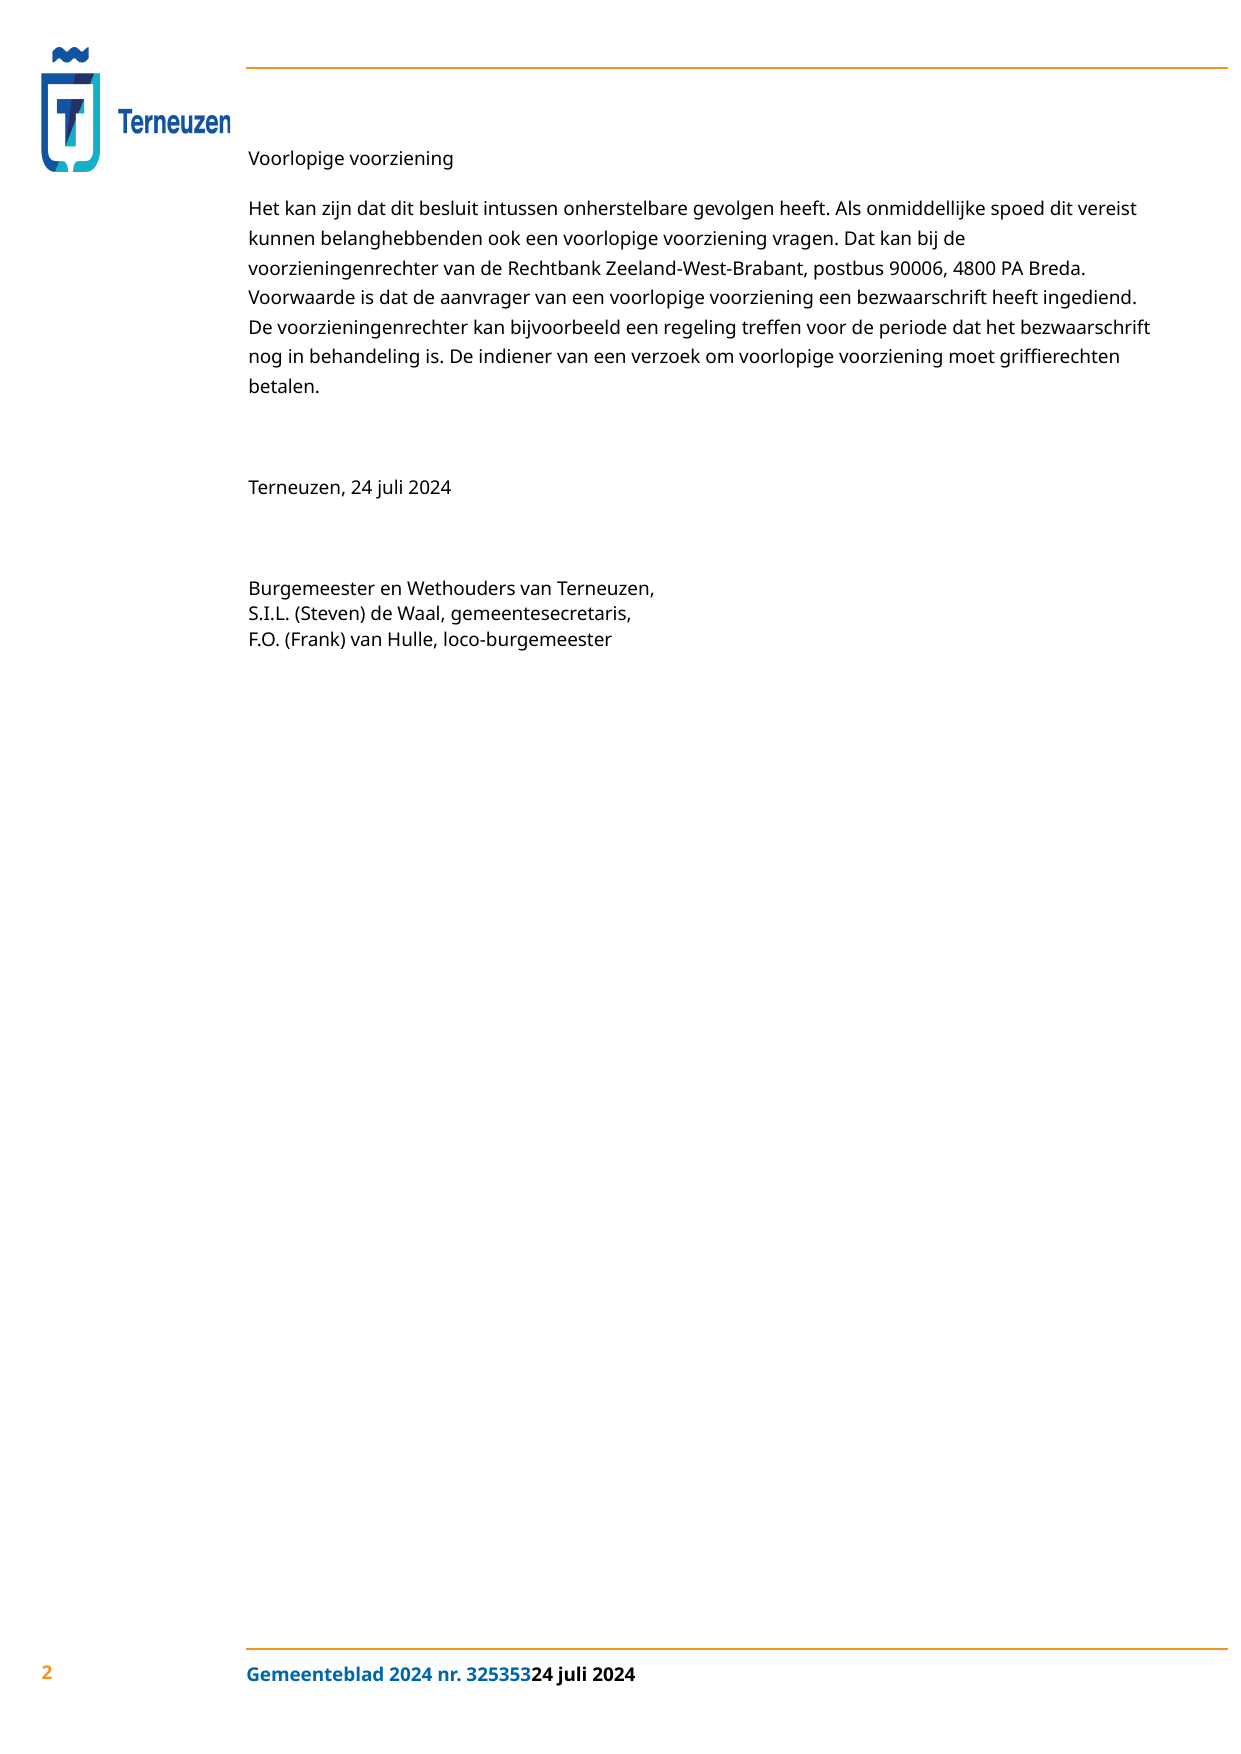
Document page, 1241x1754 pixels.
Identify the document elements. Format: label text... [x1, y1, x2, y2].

table_cell [700, 601, 1152, 626]
table_cell S.I.L. (Steven) de Waal, gemeentesecretaris, [248, 601, 700, 626]
table_cell F.O. (Frank) van Hulle, loco-burgemeester [248, 626, 1152, 652]
text Terneuzen, 24 juli 2024 [248, 474, 1152, 500]
text Voorlopige voorziening [248, 145, 1152, 171]
text Het kan zijn dat dit besluit intussen onherstelbare gevolgen heeft. Als onmiddellijke spoed dit vereist kunnen belanghebbenden ook een voorlopige voorziening vragen. Dat kan bij de voorzieningenrechter van de Rechtbank Zeeland-West-Brabant, postbus 90006, 4800 PA Breda. Voorwaarde is dat de aanvrager van een voorlopige voorziening een bezwaarschrift heeft ingediend. De voorzieningenrechter kan bijvoorbeeld een regeling treffen voor de periode dat het bezwaarschrift nog in behandeling is. De indiener van een verzoek om voorlopige voorziening moet griffierechten betalen. [248, 196, 1152, 399]
picture [41, 47, 231, 172]
table_header Burgemeester en Wethouders van Terneuzen, [248, 575, 1152, 601]
